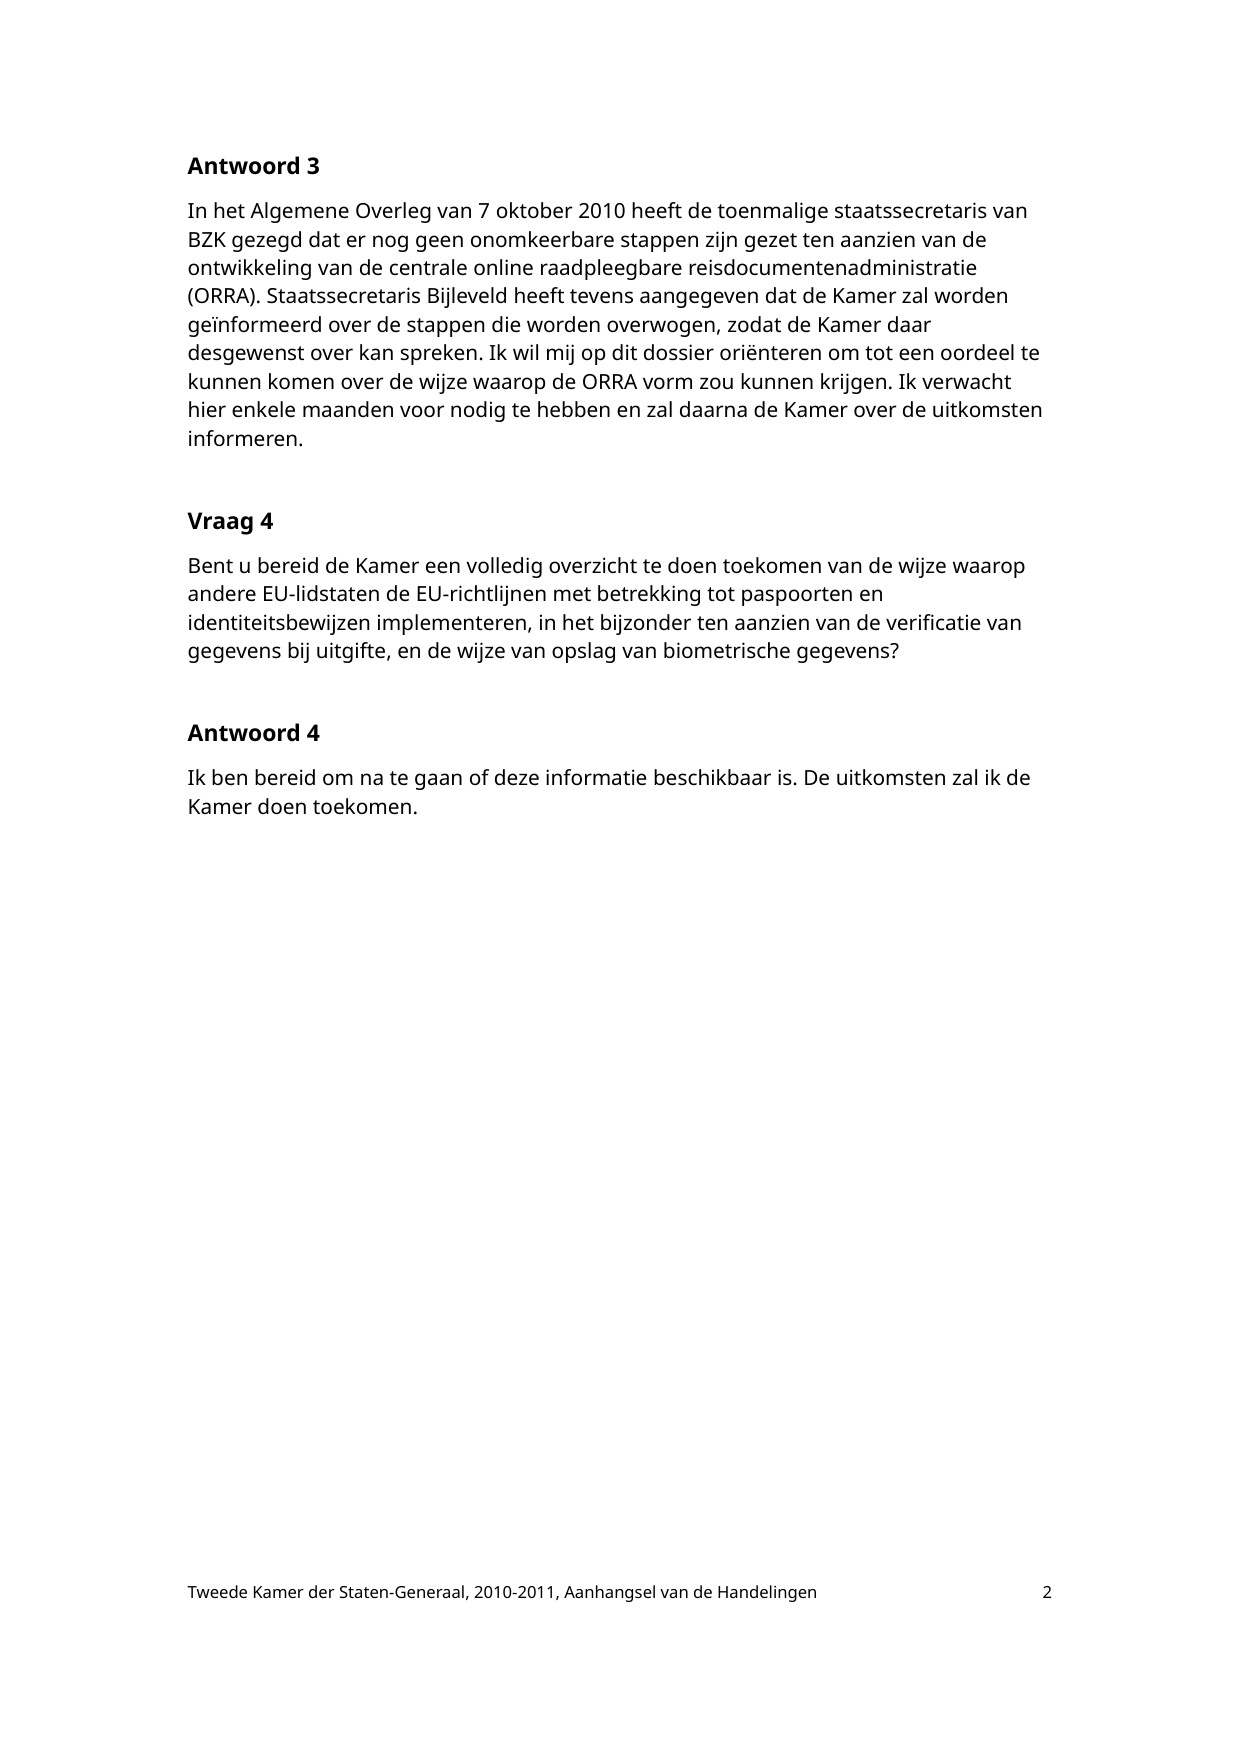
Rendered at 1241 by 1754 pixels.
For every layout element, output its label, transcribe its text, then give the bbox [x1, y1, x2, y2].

text Ik ben bereid om na te gaan of deze informatie beschikbaar is. De uitkomsten zal ik de Kamer doen toekomen. [187, 763, 1053, 820]
subtitle Antwoord 4 [187, 717, 1053, 748]
subtitle Antwoord 3 [187, 150, 1053, 181]
text In het Algemene Overleg van 7 oktober 2010 heeft de toenmalige staatssecretaris van BZK gezegd dat er nog geen onomkeerbare stappen zijn gezet ten aanzien van de ontwikkeling van de centrale online raadpleegbare reisdocumentenadministratie (ORRA). Staatssecretaris Bijleveld heeft tevens aangegeven dat de Kamer zal worden geïnformeerd over de stappen die worden overwogen, zodat de Kamer daar desgewenst over kan spreken. Ik wil mij op dit dossier oriënteren om tot een oordeel te kunnen komen over de wijze waarop de ORRA vorm zou kunnen krijgen. Ik verwacht hier enkele maanden voor nodig te hebben en zal daarna de Kamer over de uitkomsten informeren. [187, 196, 1053, 452]
subtitle Vraag 4 [187, 505, 1053, 536]
text Bent u bereid de Kamer een volledig overzicht te doen toekomen van de wijze waarop andere EU-lidstaten de EU-richtlijnen met betrekking tot paspoorten en identiteitsbewijzen implementeren, in het bijzonder ten aanzien van de verificatie van gegevens bij uitgifte, en de wijze van opslag van biometrische gegevens? [187, 551, 1053, 665]
